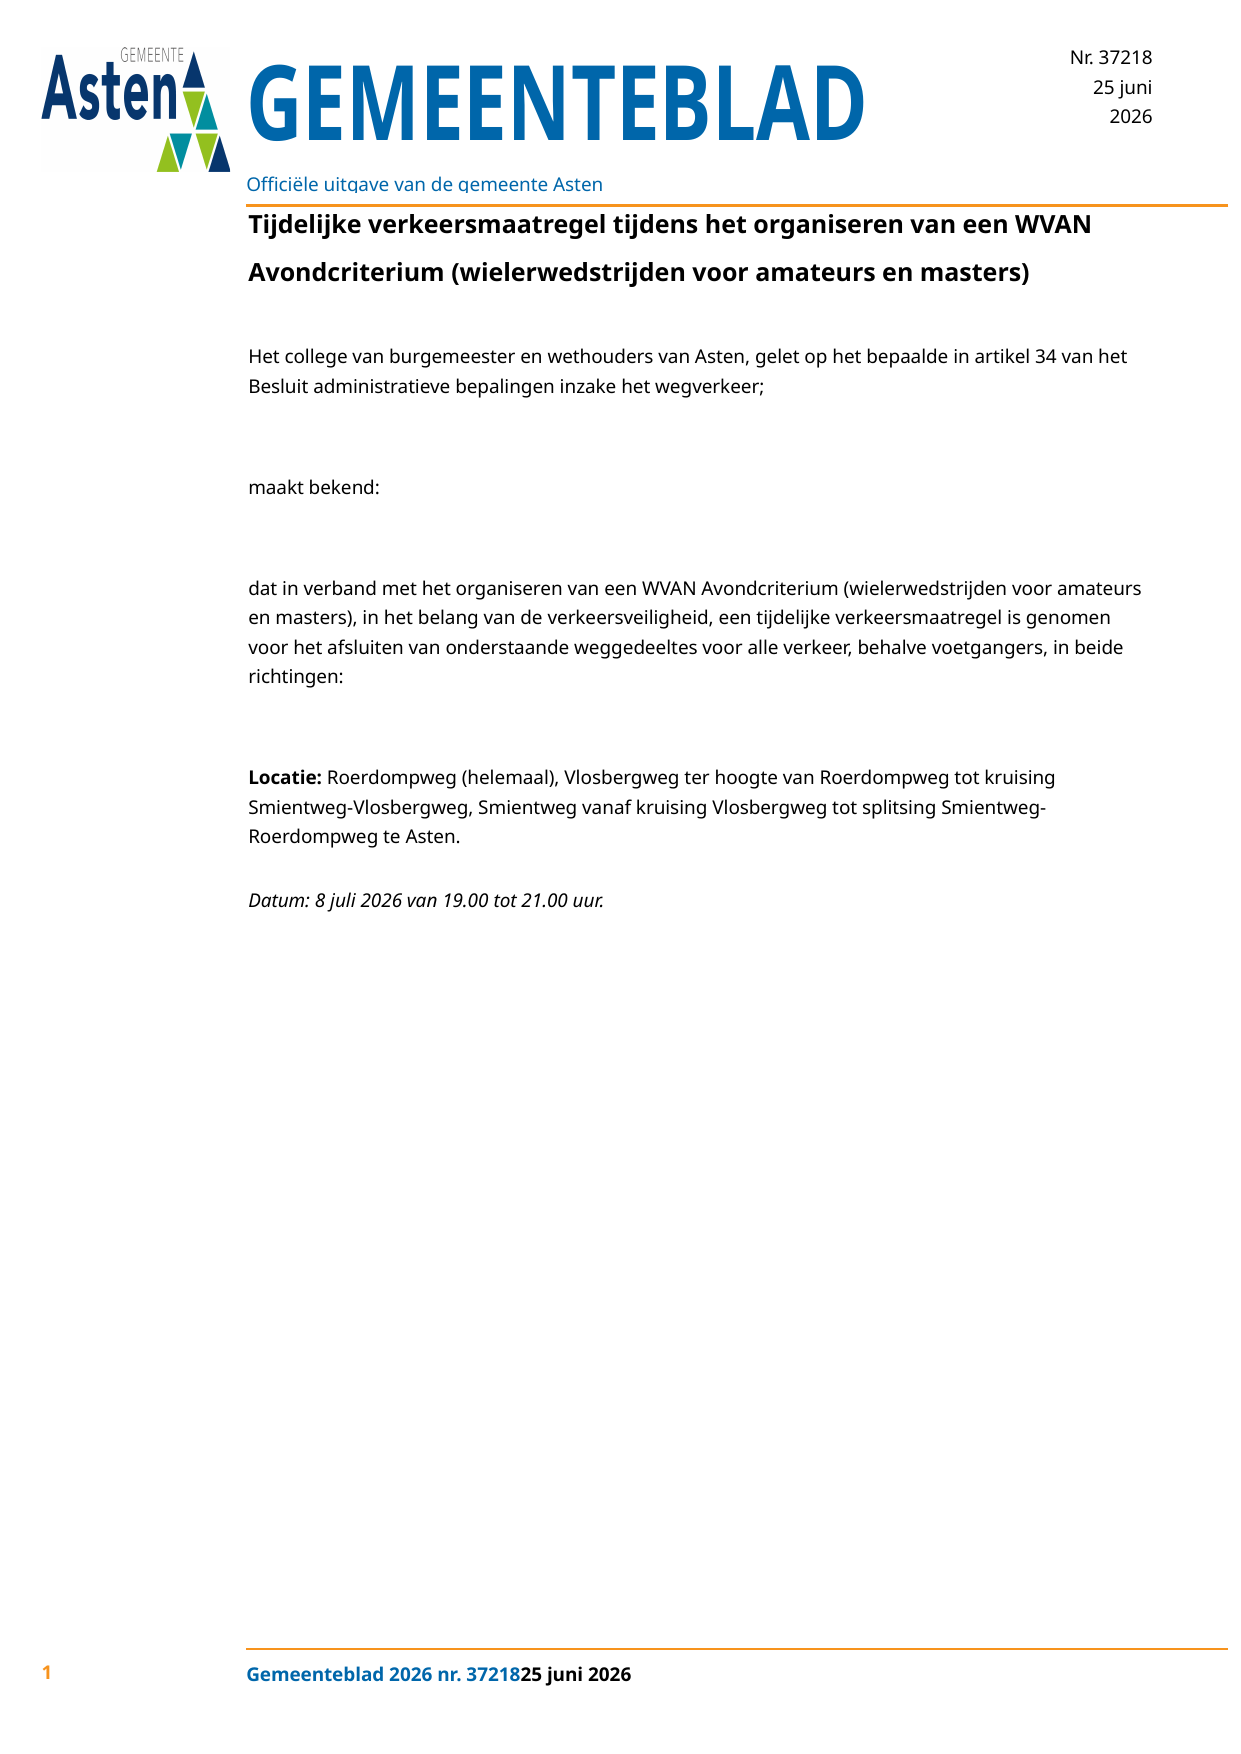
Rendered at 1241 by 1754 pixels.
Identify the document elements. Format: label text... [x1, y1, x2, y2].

text Locatie: Roerdompweg (helemaal), Vlosbergweg ter hoogte van Roerdompweg tot kruising Smientweg-Vlosbergweg, Smientweg vanaf kruising Vlosbergweg tot splitsing Smientweg-Roerdompweg te Asten. [248, 764, 1152, 849]
text maakt bekend: [248, 474, 1152, 500]
text Tijdelijke verkeersmaatregel tijdens het organiseren van een WVAN Avondcriterium (wielerwedstrijden voor amateurs en masters) [248, 207, 1152, 288]
text Het college van burgemeester en wethouders van Asten, gelet op het bepaalde in artikel 34 van het Besluit administratieve bepalingen inzake het wegverkeer; [248, 344, 1152, 399]
text dat in verband met het organiseren van een WVAN Avondcriterium (wielerwedstrijden voor amateurs en masters), in het belang van de verkeersveiligheid, een tijdelijke verkeersmaatregel is genomen voor het afsluiten van onderstaande weggedeeltes voor alle verkeer, behalve voetgangers, in beide richtingen: [248, 575, 1152, 689]
text Datum: 8 juli 2026 van 19.00 tot 21.00 uur. [248, 888, 1152, 913]
picture [41, 47, 231, 172]
